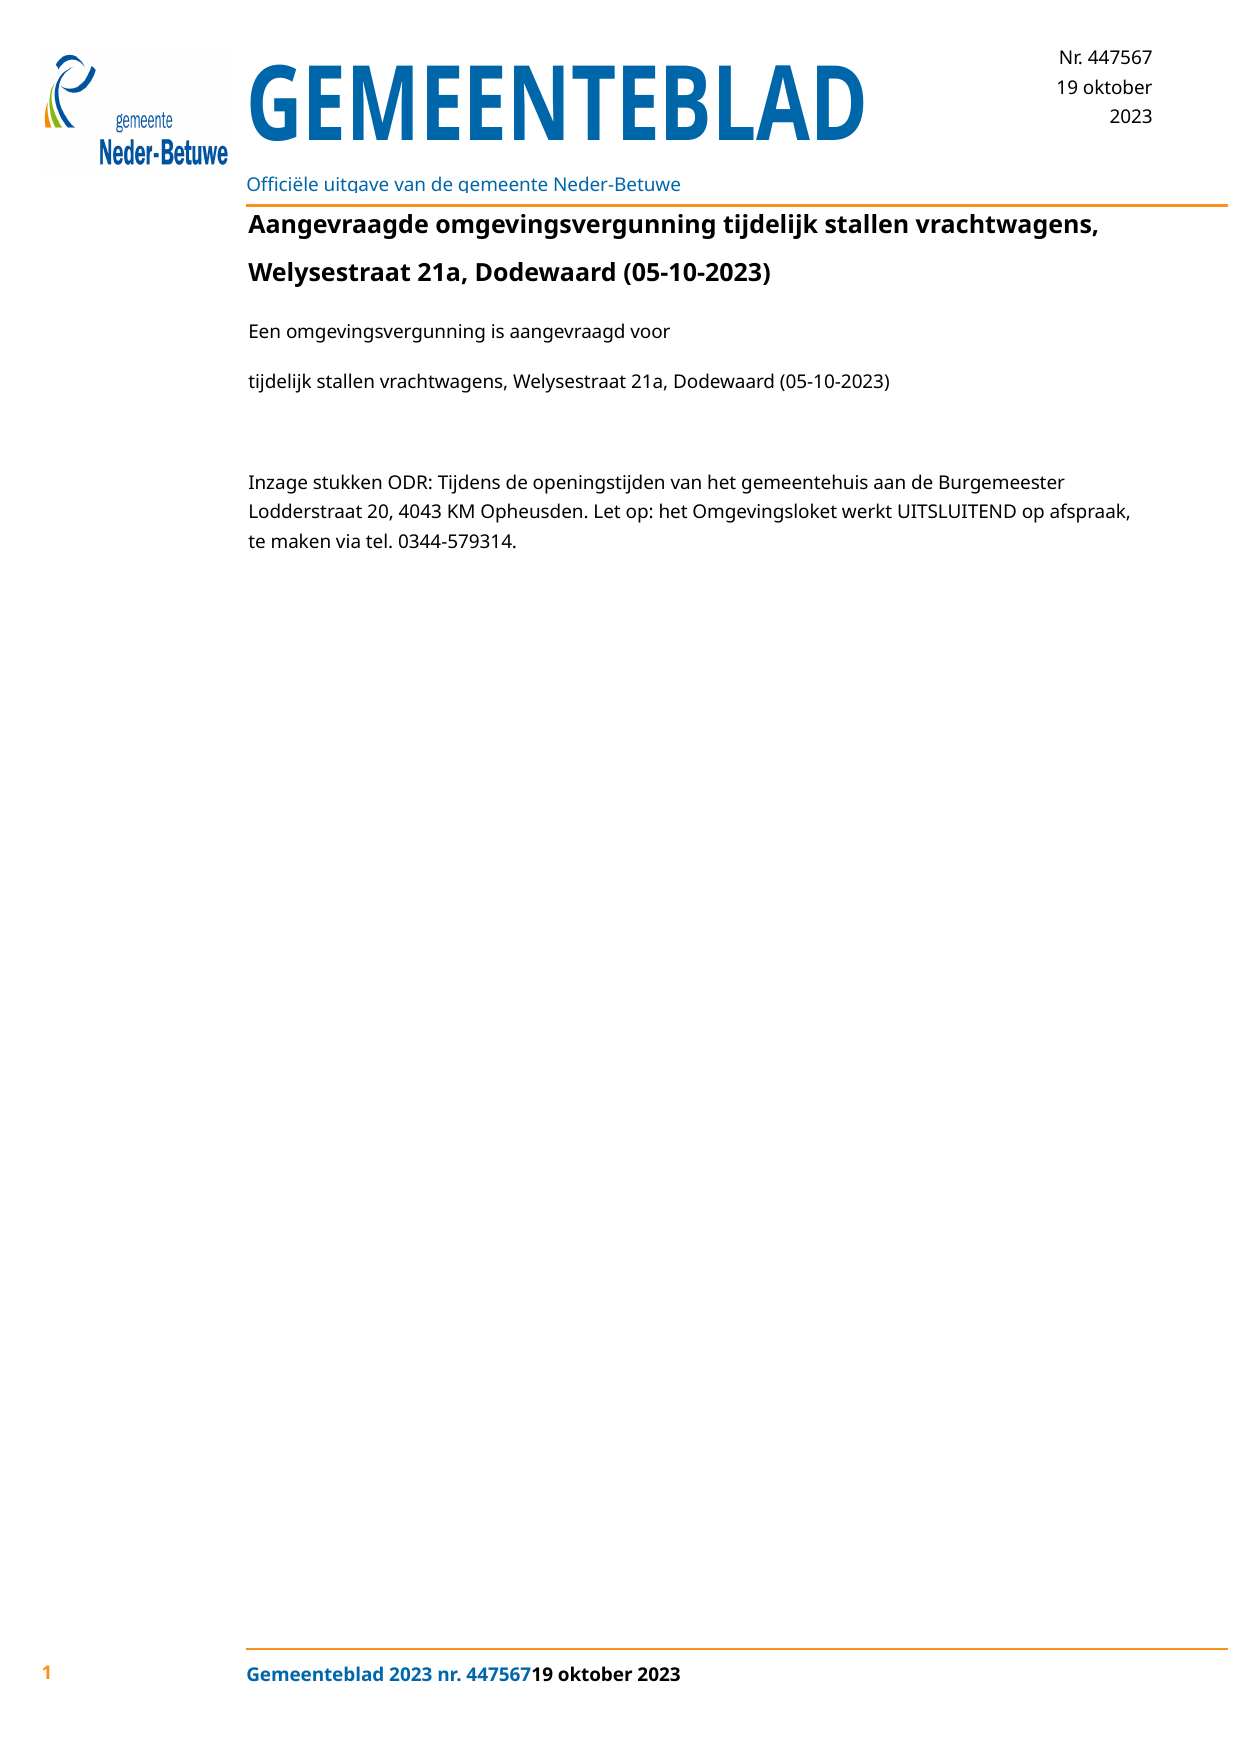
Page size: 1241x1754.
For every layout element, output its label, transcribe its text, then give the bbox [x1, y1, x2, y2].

text Aangevraagde omgevingsvergunning tijdelijk stallen vrachtwagens, Welysestraat 21a, Dodewaard (05-10-2023) [248, 207, 1152, 288]
text Een omgevingsvergunning is aangevraagd voor [248, 318, 1152, 344]
text Inzage stukken ODR: Tijdens de openingstijden van het gemeentehuis aan de Burgemeester Lodderstraat 20, 4043 KM Opheusden. Let op: het Omgevingsloket werkt UITSLUITEND op afspraak, te maken via tel. 0344-579314. [248, 469, 1152, 554]
text tijdelijk stallen vrachtwagens, Welysestraat 21a, Dodewaard (05-10-2023) [248, 368, 1152, 394]
picture [41, 47, 231, 172]
